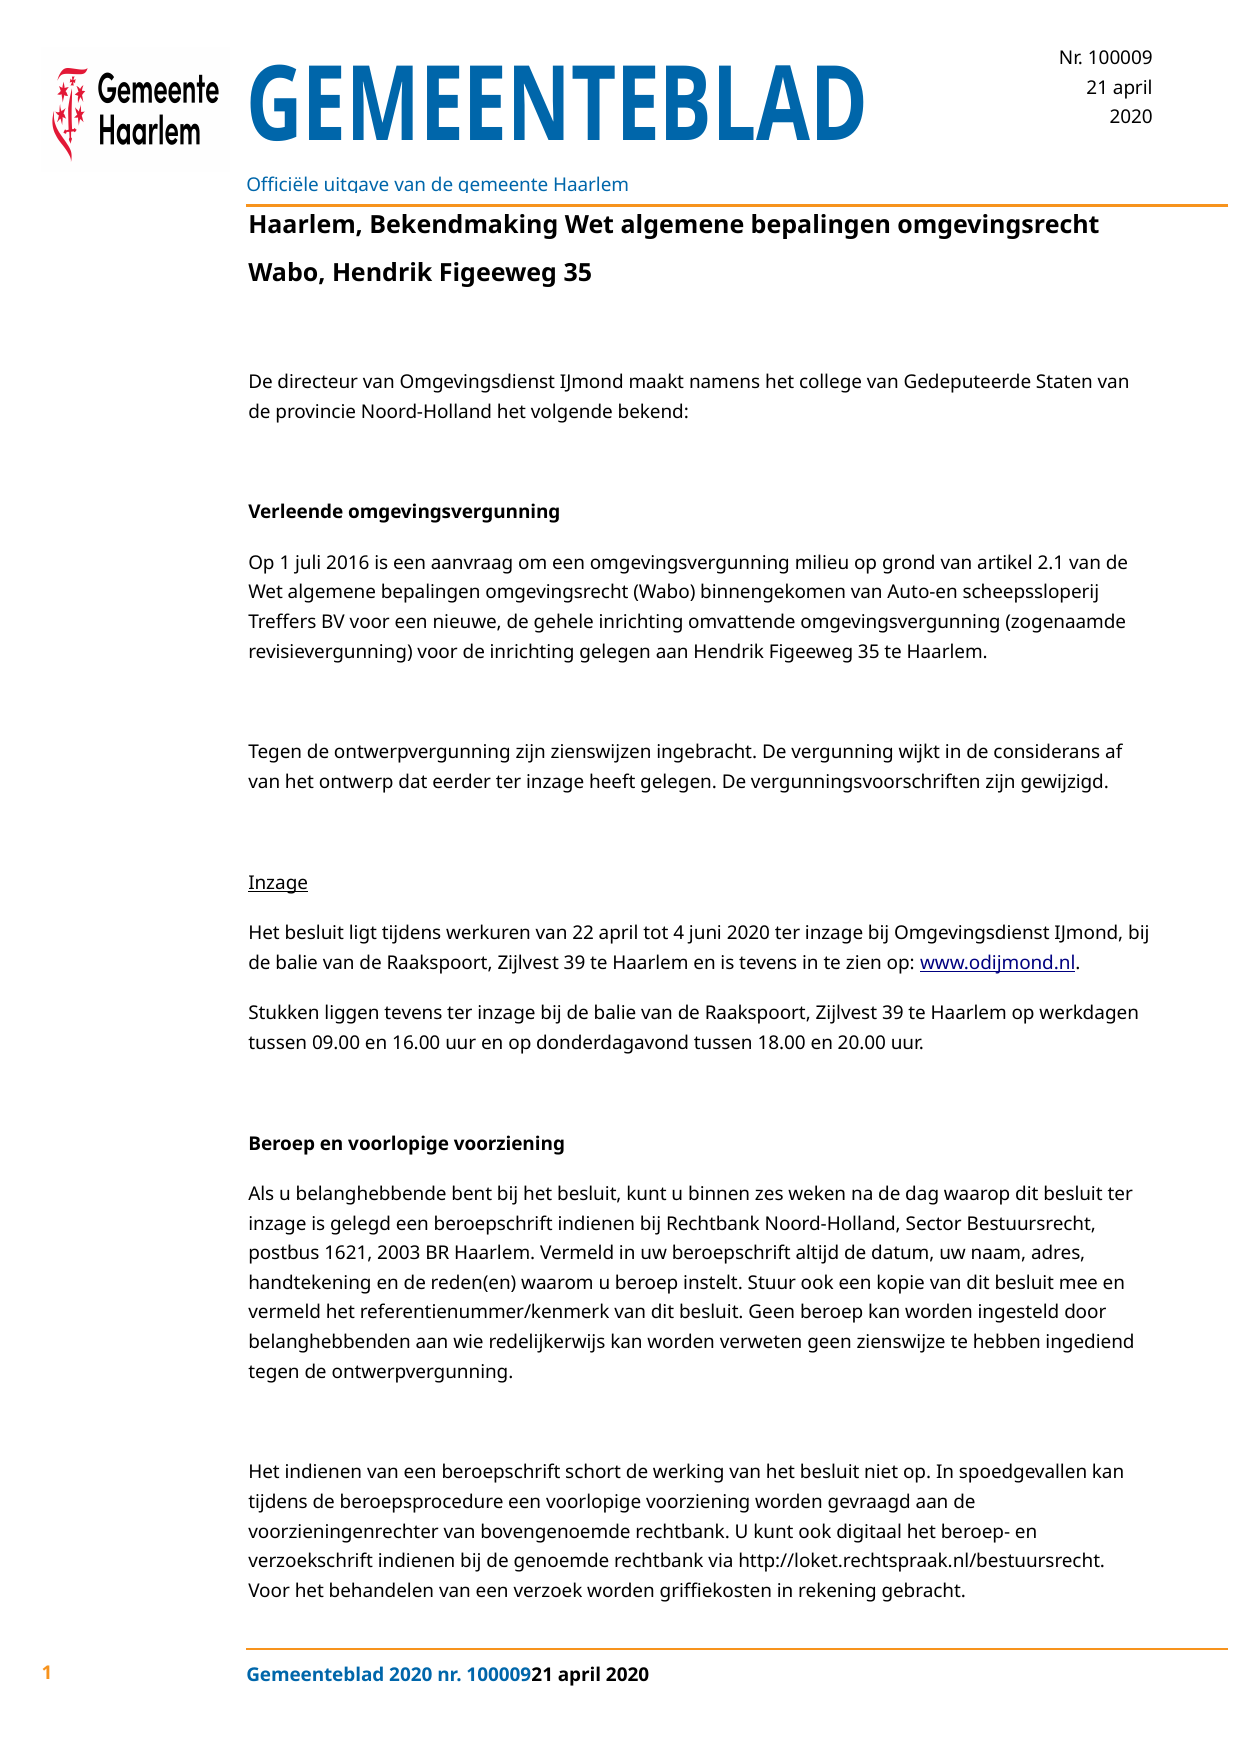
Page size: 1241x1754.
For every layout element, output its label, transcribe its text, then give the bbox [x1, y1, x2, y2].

text Verleende omgevingsvergunning [248, 499, 1152, 524]
text Stukken liggen tevens ter inzage bij de balie van de Raakspoort, Zijlvest 39 te Haarlem op werkdagen tussen 09.00 en 16.00 uur en op donderdagavond tussen 18.00 en 20.00 uur. [248, 999, 1152, 1055]
text Tegen de ontwerpvergunning zijn zienswijzen ingebracht. De vergunning wijkt in de considerans af van het ontwerp dat eerder ter inzage heeft gelegen. De vergunningsvoorschriften zijn gewijzigd. [248, 739, 1152, 794]
text Beroep en voorlopige voorziening [248, 1130, 1152, 1156]
text Op 1 juli 2016 is een aanvraag om een omgevingsvergunning milieu op grond van artikel 2.1 van de Wet algemene bepalingen omgevingsrecht (Wabo) binnengekomen van Auto-en scheepssloperij Treffers BV voor een nieuwe, de gehele inrichting omvattende omgevingsvergunning (zogenaamde revisievergunning) voor de inrichting gelegen aan Hendrik Figeeweg 35 te Haarlem. [248, 549, 1152, 664]
text Inzage [248, 869, 1152, 895]
text De directeur van Omgevingsdienst IJmond maakt namens het college van Gedeputeerde Staten van de provincie Noord-Holland het volgende bekend: [248, 368, 1152, 424]
picture [41, 47, 231, 172]
text Het indienen van een beroepschrift schort de werking van het besluit niet op. In spoedgevallen kan tijdens de beroepsprocedure een voorlopige voorziening worden gevraagd aan de voorzieningenrechter van bovengenoemde rechtbank. U kunt ook digitaal het beroep- en verzoekschrift indienen bij de genoemde rechtbank via http://loket.rechtspraak.nl/bestuursrecht. Voor het behandelen van een verzoek worden griffiekosten in rekening gebracht. [248, 1459, 1152, 1603]
text Het besluit ligt tijdens werkuren van 22 april tot 4 juni 2020 ter inzage bij Omgevingsdienst IJmond, bij de balie van de Raakspoort, Zijlvest 39 te Haarlem en is tevens in te zien op: www.odijmond.nl. [248, 919, 1152, 975]
text Als u belanghebbende bent bij het besluit, kunt u binnen zes weken na de dag waarop dit besluit ter inzage is gelegd een beroepschrift indienen bij Rechtbank Noord-Holland, Sector Bestuursrecht, postbus 1621, 2003 BR Haarlem. Vermeld in uw beroepschrift altijd de datum, uw naam, adres, handtekening en de reden(en) waarom u beroep instelt. Stuur ook een kopie van dit besluit mee en vermeld het referentienummer/kenmerk van dit besluit. Geen beroep kan worden ingesteld door belanghebbenden aan wie redelijkerwijs kan worden verweten geen zienswijze te hebben ingediend tegen de ontwerpvergunning. [248, 1180, 1152, 1384]
text Haarlem, Bekendmaking Wet algemene bepalingen omgevingsrecht Wabo, Hendrik Figeeweg 35 [248, 207, 1152, 288]
